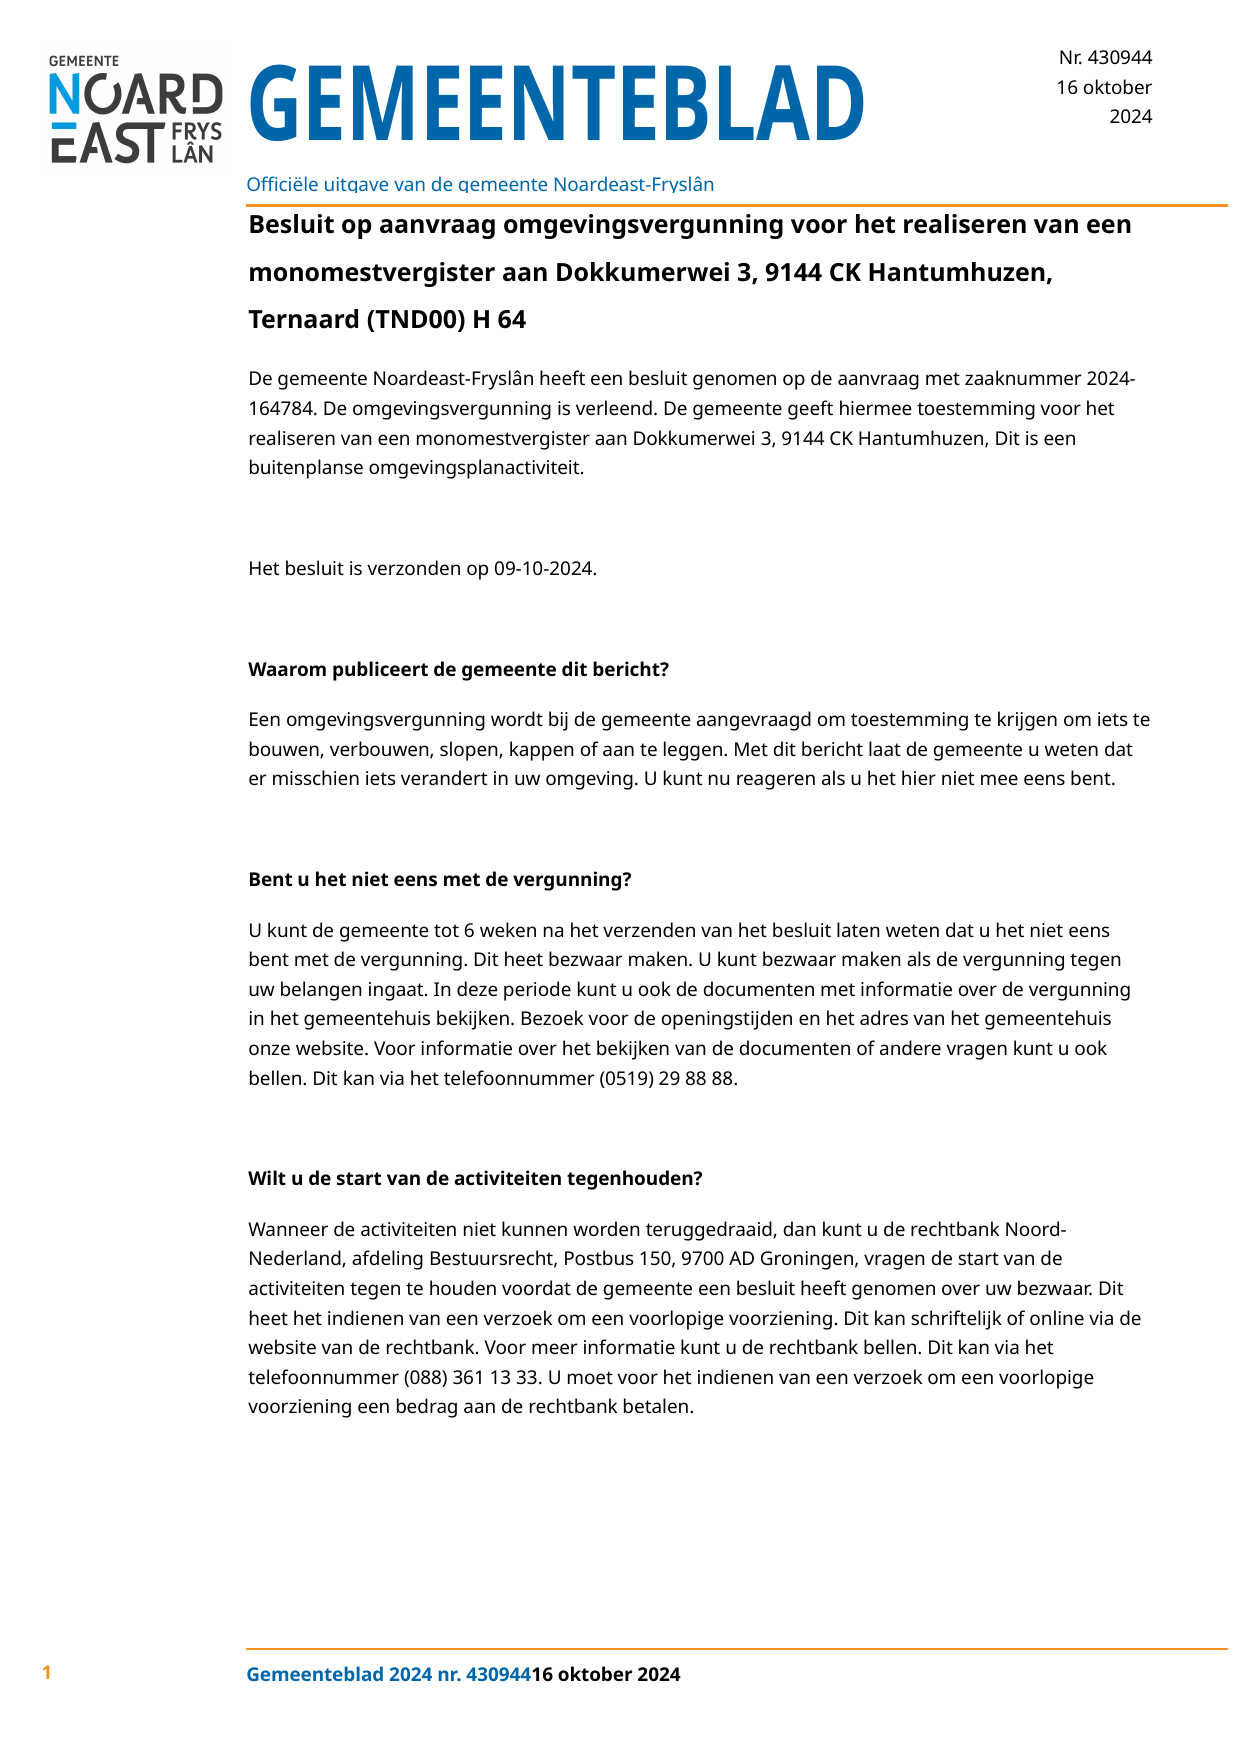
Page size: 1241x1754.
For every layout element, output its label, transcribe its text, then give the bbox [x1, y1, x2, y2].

text Waarom publiceert de gemeente dit bericht? [248, 656, 1152, 682]
picture [41, 47, 231, 172]
text Bent u het niet eens met de vergunning? [248, 866, 1152, 892]
text Het besluit is verzonden op 09-10-2024. [248, 555, 1152, 581]
text De gemeente Noardeast-Fryslân heeft een besluit genomen op de aanvraag met zaaknummer 2024-164784. De omgevingsvergunning is verleend. De gemeente geeft hiermee toestemming voor het realiseren van een monomestvergister aan Dokkumerwei 3, 9144 CK Hantumhuzen, Dit is een buitenplanse omgevingsplanactiviteit. [248, 366, 1152, 480]
text Een omgevingsvergunning wordt bij de gemeente aangevraagd om toestemming te krijgen om iets te bouwen, verbouwen, slopen, kappen of aan te leggen. Met dit bericht laat de gemeente u weten dat er misschien iets verandert in uw omgeving. U kunt nu reageren als u het hier niet mee eens bent. [248, 706, 1152, 791]
text U kunt de gemeente tot 6 weken na het verzenden van het besluit laten weten dat u het niet eens bent met de vergunning. Dit heet bezwaar maken. U kunt bezwaar maken als de vergunning tegen uw belangen ingaat. In deze periode kunt u ook de documenten met informatie over de vergunning in het gemeentehuis bekijken. Bezoek voor de openingstijden en het adres van het gemeentehuis onze website. Voor informatie over het bekijken van de documenten of andere vragen kunt u ook bellen. Dit kan via het telefoonnummer (0519) 29 88 88. [248, 917, 1152, 1090]
text Wilt u de start van de activiteiten tegenhouden? [248, 1166, 1152, 1191]
text Besluit op aanvraag omgevingsvergunning voor het realiseren van een monomestvergister aan Dokkumerwei 3, 9144 CK Hantumhuzen, Ternaard (TND00) H 64 [248, 207, 1152, 336]
text Wanneer de activiteiten niet kunnen worden teruggedraaid, dan kunt u de rechtbank Noord-Nederland, afdeling Bestuursrecht, Postbus 150, 9700 AD Groningen, vragen de start van de activiteiten tegen te houden voordat de gemeente een besluit heeft genomen over uw bezwaar. Dit heet het indienen van een verzoek om een voorlopige voorziening. Dit kan schriftelijk of online via de website van de rechtbank. Voor meer informatie kunt u de rechtbank bellen. Dit kan via het telefoonnummer (088) 361 13 33. U moet voor het indienen van een verzoek om een voorlopige voorziening een bedrag aan de rechtbank betalen. [248, 1216, 1152, 1419]
